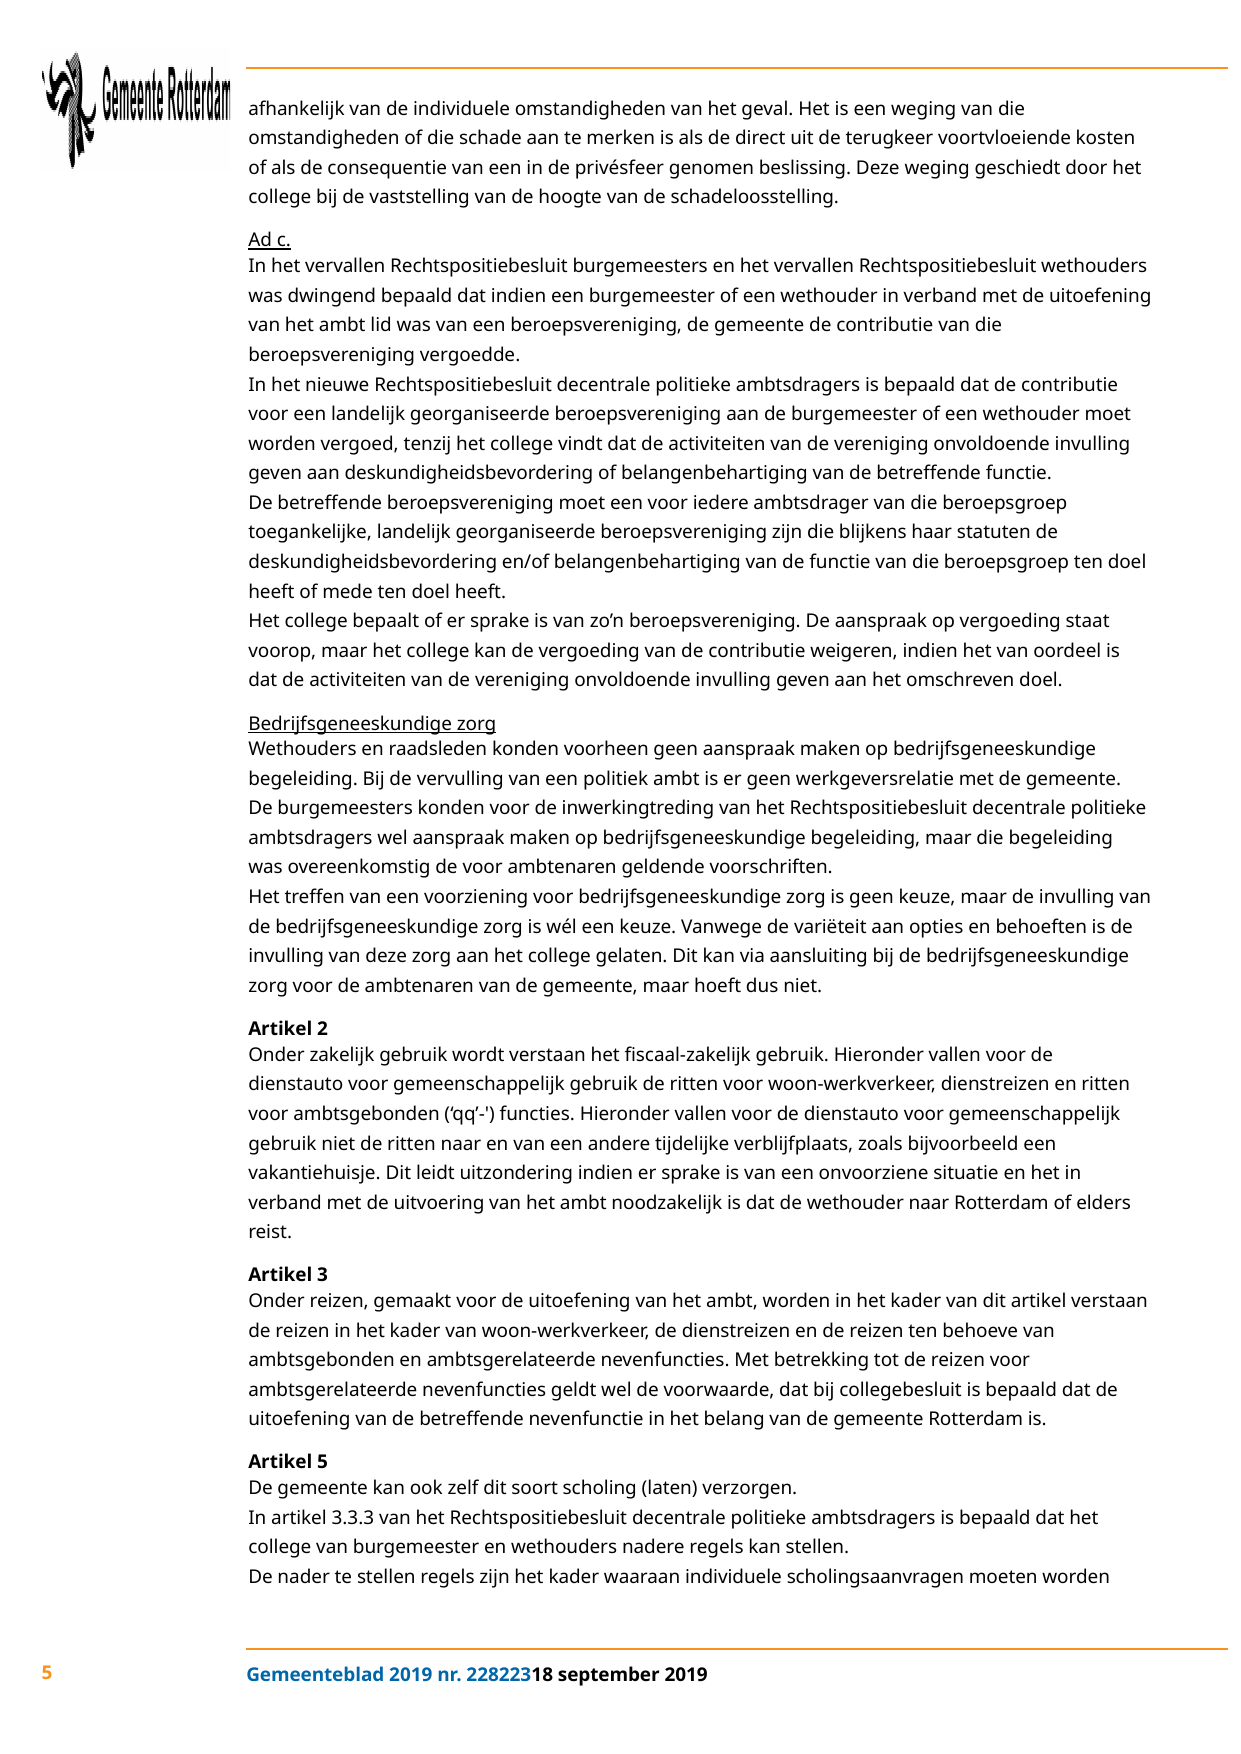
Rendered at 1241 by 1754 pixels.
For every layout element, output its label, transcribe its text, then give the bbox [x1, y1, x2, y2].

text In het vervallen Rechtspositiebesluit burgemeesters en het vervallen Rechtspositiebesluit wethouders was dwingend bepaald dat indien een burgemeester of een wethouder in verband met de uitoefening van het ambt lid was van een beroepsvereniging, de gemeente de contributie van die beroepsvereniging vergoedde. [248, 252, 1152, 367]
text Artikel 2 [248, 1015, 1152, 1041]
text Het treffen van een voorziening voor bedrijfsgeneeskundige zorg is geen keuze, maar de invulling van de bedrijfsgeneeskundige zorg is wél een keuze. Vanwege de variëteit aan opties en behoeften is de invulling van deze zorg aan het college gelaten. Dit kan via aansluiting bij de bedrijfsgeneeskundige zorg voor de ambtenaren van de gemeente, maar hoeft dus niet. [248, 883, 1152, 998]
text Ad c. [248, 227, 1152, 252]
text Bedrijfsgeneeskundige zorg [248, 710, 1152, 735]
text In het nieuwe Rechtspositiebesluit decentrale politieke ambtsdragers is bepaald dat de contributie voor een landelijk georganiseerde beroepsvereniging aan de burgemeester of een wethouder moet worden vergoed, tenzij het college vindt dat de activiteiten van de vereniging onvoldoende invulling geven aan deskundigheidsbevordering of belangenbehartiging van de betreffende functie. [248, 371, 1152, 485]
text De burgemeesters konden voor de inwerkingtreding van het Rechtspositiebesluit decentrale politieke ambtsdragers wel aanspraak maken op bedrijfsgeneeskundige begeleiding, maar die begeleiding was overeenkomstig de voor ambtenaren geldende voorschriften. [248, 794, 1152, 879]
text De nader te stellen regels zijn het kader waaraan individuele scholingsaanvragen moeten worden [248, 1563, 1152, 1589]
text De gemeente kan ook zelf dit soort scholing (laten) verzorgen. [248, 1474, 1152, 1500]
text afhankelijk van de individuele omstandigheden van het geval. Het is een weging van die omstandigheden of die schade aan te merken is als de direct uit de terugkeer voortvloeiende kosten of als de consequentie van een in de privésfeer genomen beslissing. Deze weging geschiedt door het college bij de vaststelling van de hoogte van de schadeloosstelling. [248, 95, 1152, 209]
text In artikel 3.3.3 van het Rechtspositiebesluit decentrale politieke ambtsdragers is bepaald dat het college van burgemeester en wethouders nadere regels kan stellen. [248, 1504, 1152, 1559]
text Het college bepaalt of er sprake is van zo’n beroepsvereniging. De aanspraak op vergoeding staat voorop, maar het college kan de vergoeding van de contributie weigeren, indien het van oordeel is dat de activiteiten van de vereniging onvoldoende invulling geven aan het omschreven doel. [248, 607, 1152, 692]
text Artikel 5 [248, 1449, 1152, 1474]
text Onder reizen, gemaakt voor de uitoefening van het ambt, worden in het kader van dit artikel verstaan de reizen in het kader van woon-werkverkeer, de dienstreizen en de reizen ten behoeve van ambtsgebonden en ambtsgerelateerde nevenfuncties. Met betrekking tot de reizen voor ambtsgerelateerde nevenfuncties geldt wel de voorwaarde, dat bij collegebesluit is bepaald dat de uitoefening van de betreffende nevenfunctie in het belang van de gemeente Rotterdam is. [248, 1287, 1152, 1431]
picture [41, 47, 231, 172]
text Wethouders en raadsleden konden voorheen geen aanspraak maken op bedrijfsgeneeskundige begeleiding. Bij de vervulling van een politiek ambt is er geen werkgeversrelatie met de gemeente. [248, 735, 1152, 791]
text De betreffende beroepsvereniging moet een voor iedere ambtsdrager van die beroepsgroep toegankelijke, landelijk georganiseerde beroepsvereniging zijn die blijkens haar statuten de deskundigheidsbevordering en/of belangenbehartiging van de functie van die beroepsgroep ten doel heeft of mede ten doel heeft. [248, 489, 1152, 603]
text Artikel 3 [248, 1262, 1152, 1287]
text Onder zakelijk gebruik wordt verstaan het fiscaal-zakelijk gebruik. Hieronder vallen voor de dienstauto voor gemeenschappelijk gebruik de ritten voor woon-werkverkeer, dienstreizen en ritten voor ambtsgebonden (‘qq’-') functies. Hieronder vallen voor de dienstauto voor gemeenschappelijk gebruik niet de ritten naar en van een andere tijdelijke verblijfplaats, zoals bijvoorbeeld een vakantiehuisje. Dit leidt uitzondering indien er sprake is van een onvoorziene situatie en het in verband met de uitvoering van het ambt noodzakelijk is dat de wethouder naar Rotterdam of elders reist. [248, 1041, 1152, 1244]
